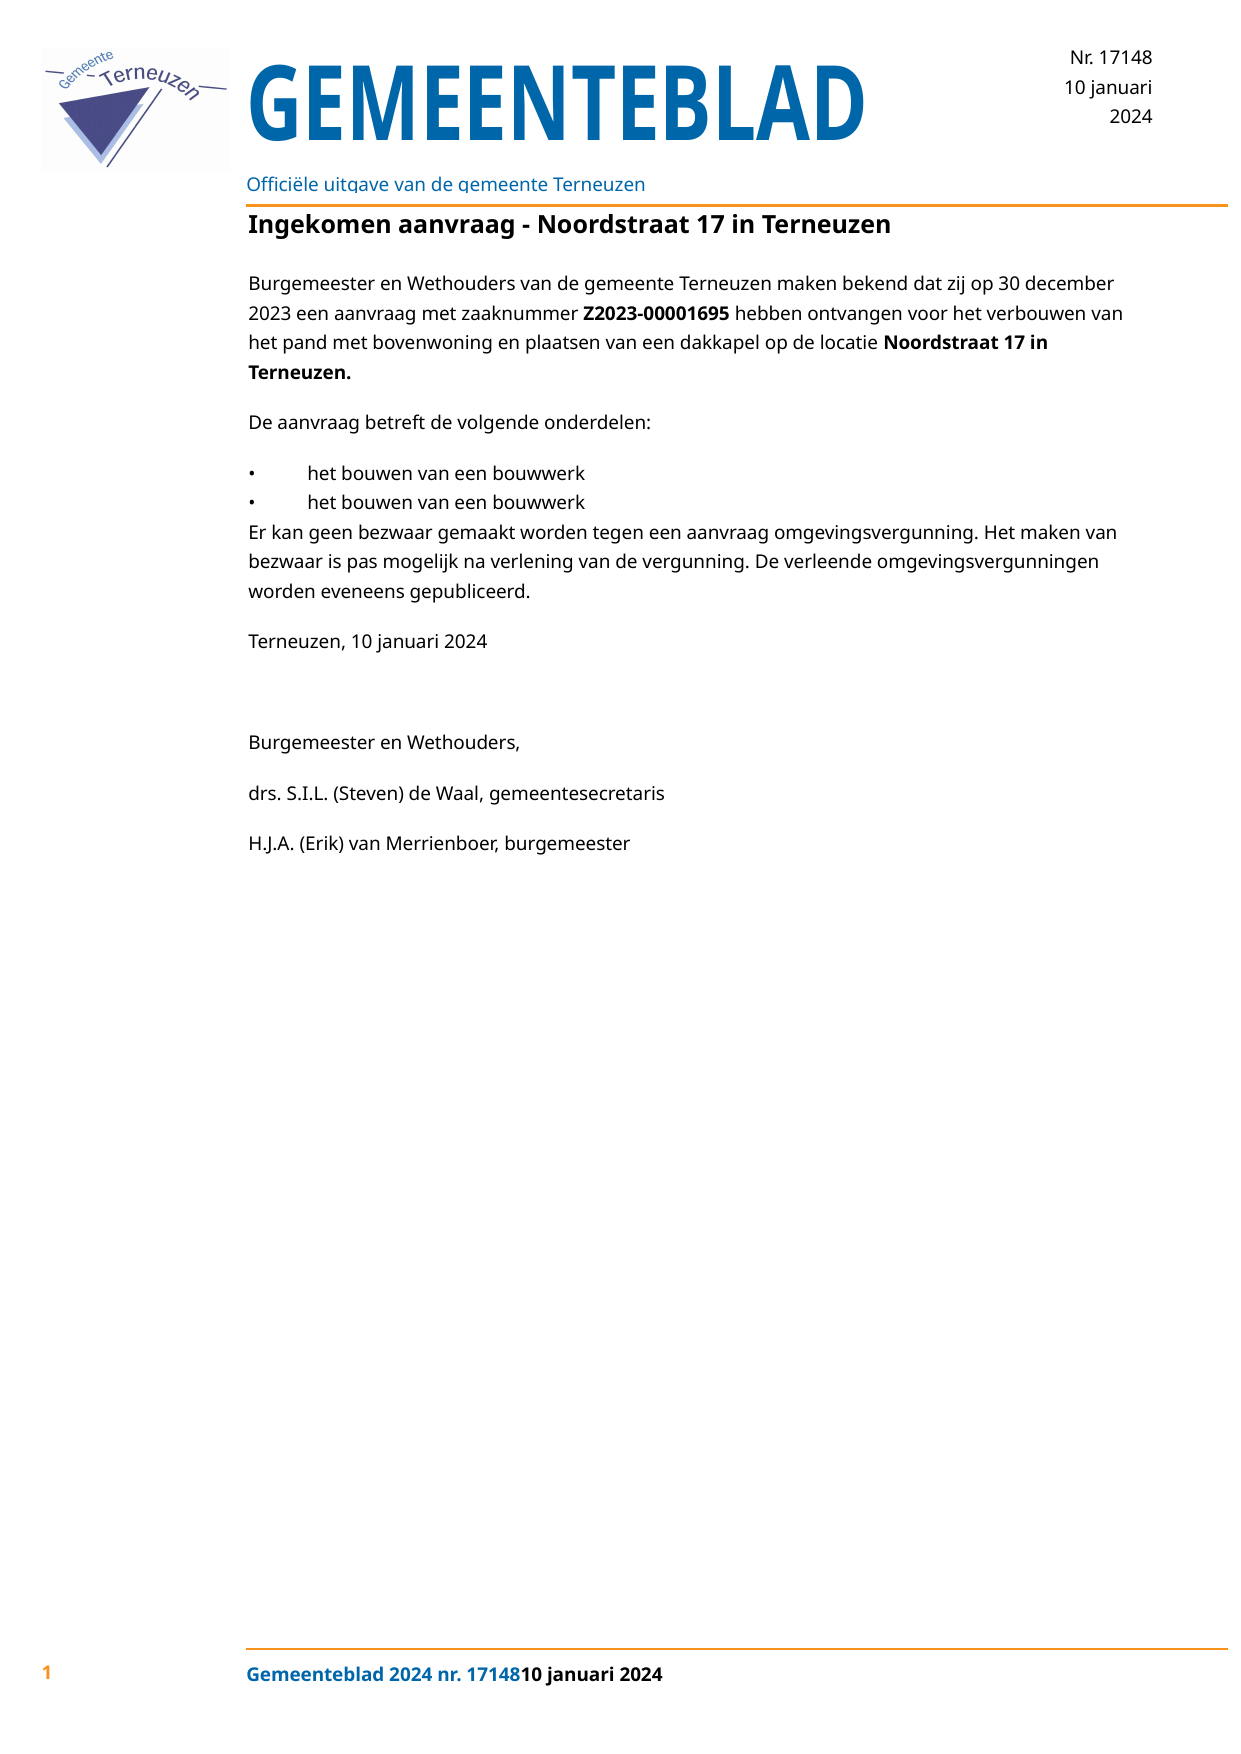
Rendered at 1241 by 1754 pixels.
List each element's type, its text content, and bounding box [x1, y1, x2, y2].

text Burgemeester en Wethouders, [248, 729, 1152, 755]
text H.J.A. (Erik) van Merrienboer, burgemeester [248, 830, 1152, 856]
text Terneuzen, 10 januari 2024 [248, 629, 1152, 654]
text Ingekomen aanvraag - Noordstraat 17 in Terneuzen [248, 207, 1152, 241]
list het bouwen van een bouwwerk [248, 460, 1152, 486]
text Er kan geen bezwaar gemaakt worden tegen een aanvraag omgevingsvergunning. Het maken van bezwaar is pas mogelijk na verlening van de vergunning. De verleende omgevingsvergunningen worden eveneens gepubliceerd. [248, 519, 1152, 604]
text De aanvraag betreft de volgende onderdelen: [248, 409, 1152, 435]
text drs. S.I.L. (Steven) de Waal, gemeentesecretaris [248, 780, 1152, 806]
list het bouwen van een bouwwerk [248, 489, 1152, 515]
text Burgemeester en Wethouders van de gemeente Terneuzen maken bekend dat zij op 30 december 2023 een aanvraag met zaaknummer Z2023-00001695 hebben ontvangen voor het verbouwen van het pand met bovenwoning en plaatsen van een dakkapel op de locatie Noordstraat 17 in Terneuzen. [248, 270, 1152, 385]
picture [41, 47, 231, 172]
